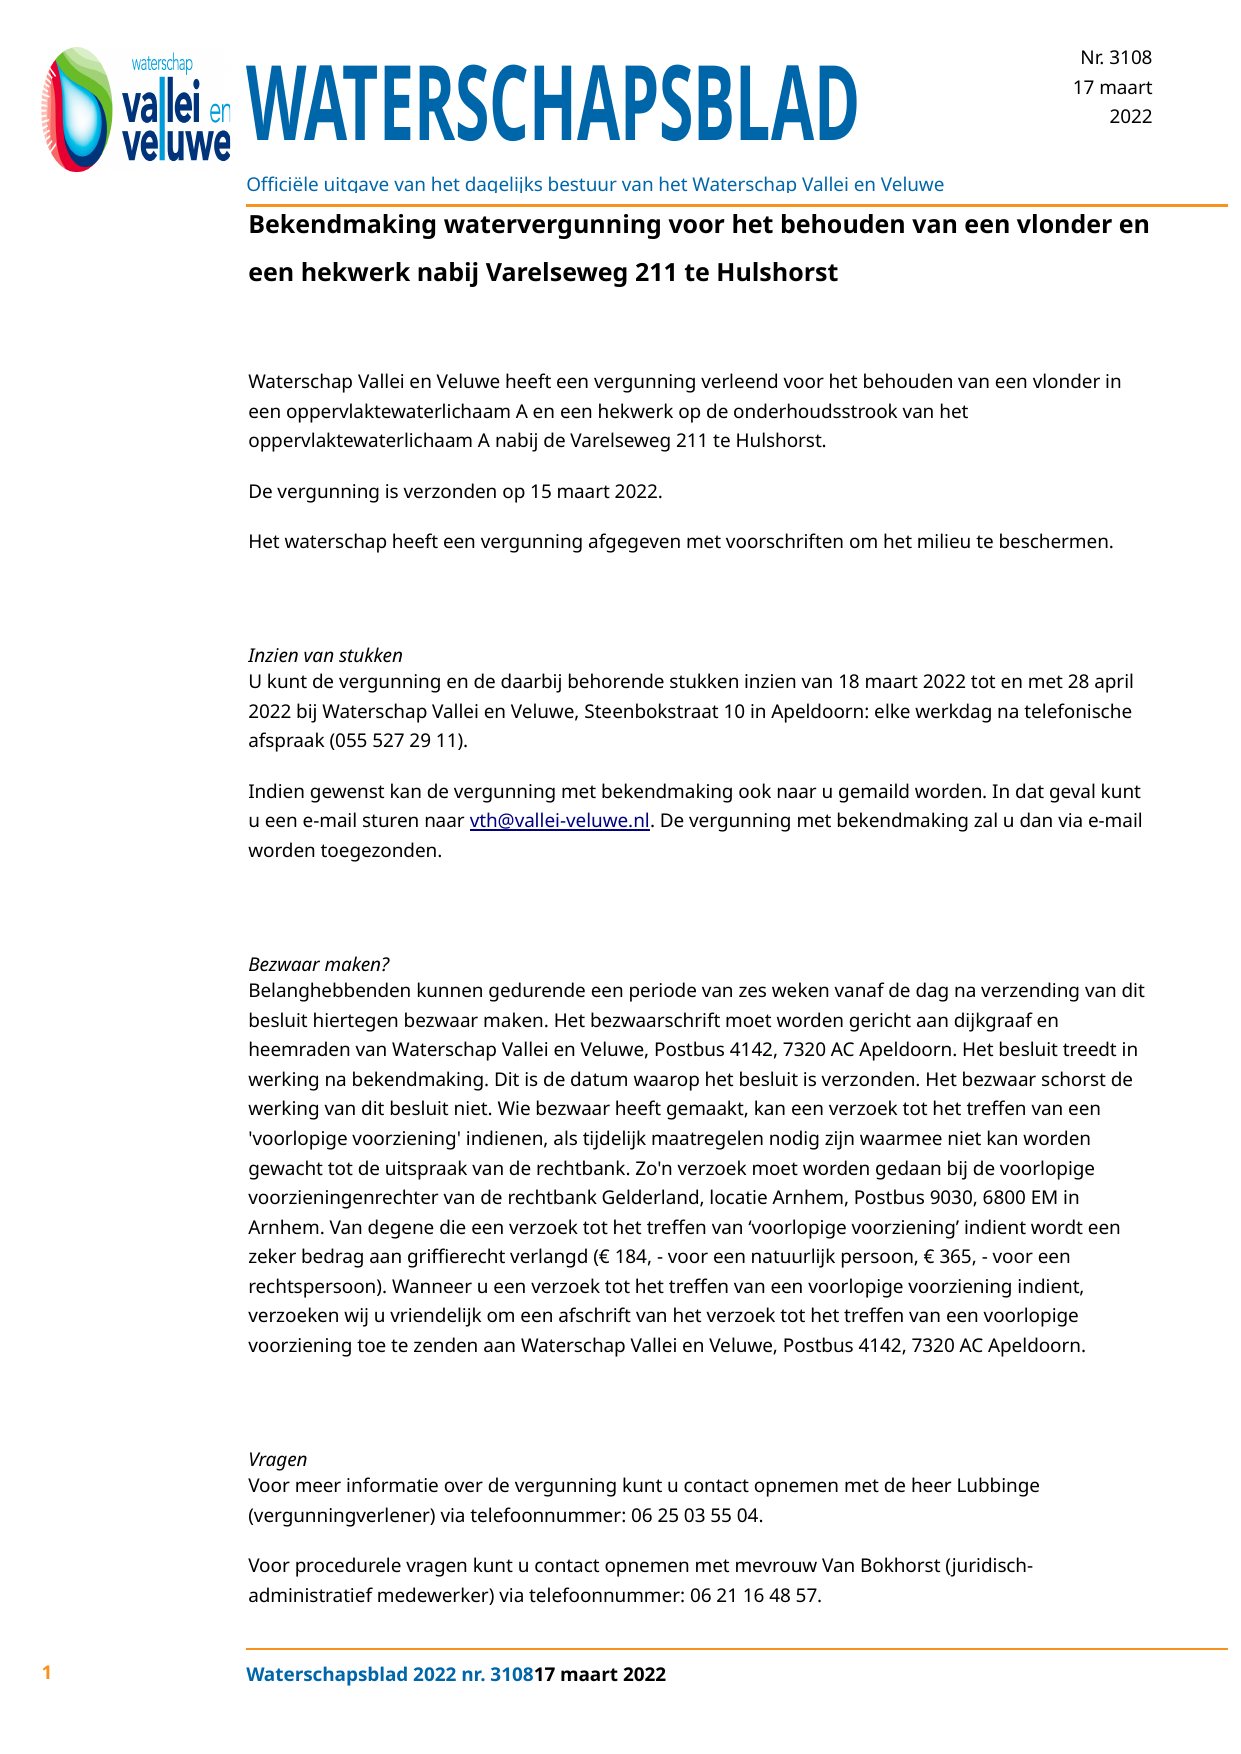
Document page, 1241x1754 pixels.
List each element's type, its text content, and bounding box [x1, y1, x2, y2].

text Bezwaar maken? [248, 952, 1152, 977]
text De vergunning is verzonden op 15 maart 2022. [248, 478, 1152, 504]
text Het waterschap heeft een vergunning afgegeven met voorschriften om het milieu te beschermen. [248, 528, 1152, 554]
text Inzien van stukken [248, 643, 1152, 668]
text U kunt de vergunning en de daarbij behorende stukken inzien van 18 maart 2022 tot en met 28 april 2022 bij Waterschap Vallei en Veluwe, Steenbokstraat 10 in Apeldoorn: elke werkdag na telefonische afspraak (055 527 29 11). [248, 668, 1152, 753]
text Belanghebbenden kunnen gedurende een periode van zes weken vanaf de dag na verzending van dit besluit hiertegen bezwaar maken. Het bezwaarschrift moet worden gericht aan dijkgraaf en heemraden van Waterschap Vallei en Veluwe, Postbus 4142, 7320 AC Apeldoorn. Het besluit treedt in werking na bekendmaking. Dit is de datum waarop het besluit is verzonden. Het bezwaar schorst de werking van dit besluit niet. Wie bezwaar heeft gemaakt, kan een verzoek tot het treffen van een 'voorlopige voorziening' indienen, als tijdelijk maatregelen nodig zijn waarmee niet kan worden gewacht tot de uitspraak van de rechtbank. Zo'n verzoek moet worden gedaan bij de voorlopige voorzieningenrechter van de rechtbank Gelderland, locatie Arnhem, Postbus 9030, 6800 EM in Arnhem. Van degene die een verzoek tot het treffen van ‘voorlopige voorziening’ indient wordt een zeker bedrag aan griffierecht verlangd (€ 184, - voor een natuurlijk persoon, € 365, - voor een rechtspersoon). Wanneer u een verzoek tot het treffen van een voorlopige voorziening indient, verzoeken wij u vriendelijk om een afschrift van het verzoek tot het treffen van een voorlopige voorziening toe te zenden aan Waterschap Vallei en Veluwe, Postbus 4142, 7320 AC Apeldoorn. [248, 977, 1152, 1358]
text Bekendmaking watervergunning voor het behouden van een vlonder en een hekwerk nabij Varelseweg 211 te Hulshorst [248, 207, 1152, 288]
text Voor procedurele vragen kunt u contact opnemen met mevrouw Van Bokhorst (juridisch-administratief medewerker) via telefoonnummer: 06 21 16 48 57. [248, 1552, 1152, 1608]
text Waterschap Vallei en Veluwe heeft een vergunning verleend voor het behouden van een vlonder in een oppervlaktewaterlichaam A en een hekwerk op de onderhoudsstrook van het oppervlaktewaterlichaam A nabij de Varelseweg 211 te Hulshorst. [248, 368, 1152, 453]
picture [41, 47, 231, 172]
text Indien gewenst kan de vergunning met bekendmaking ook naar u gemaild worden. In dat geval kunt u een e-mail sturen naar vth@vallei-veluwe.nl. De vergunning met bekendmaking zal u dan via e-mail worden toegezonden. [248, 778, 1152, 863]
text Vragen [248, 1447, 1152, 1472]
text Voor meer informatie over de vergunning kunt u contact opnemen met de heer Lubbinge (vergunningverlener) via telefoonnummer: 06 25 03 55 04. [248, 1472, 1152, 1528]
